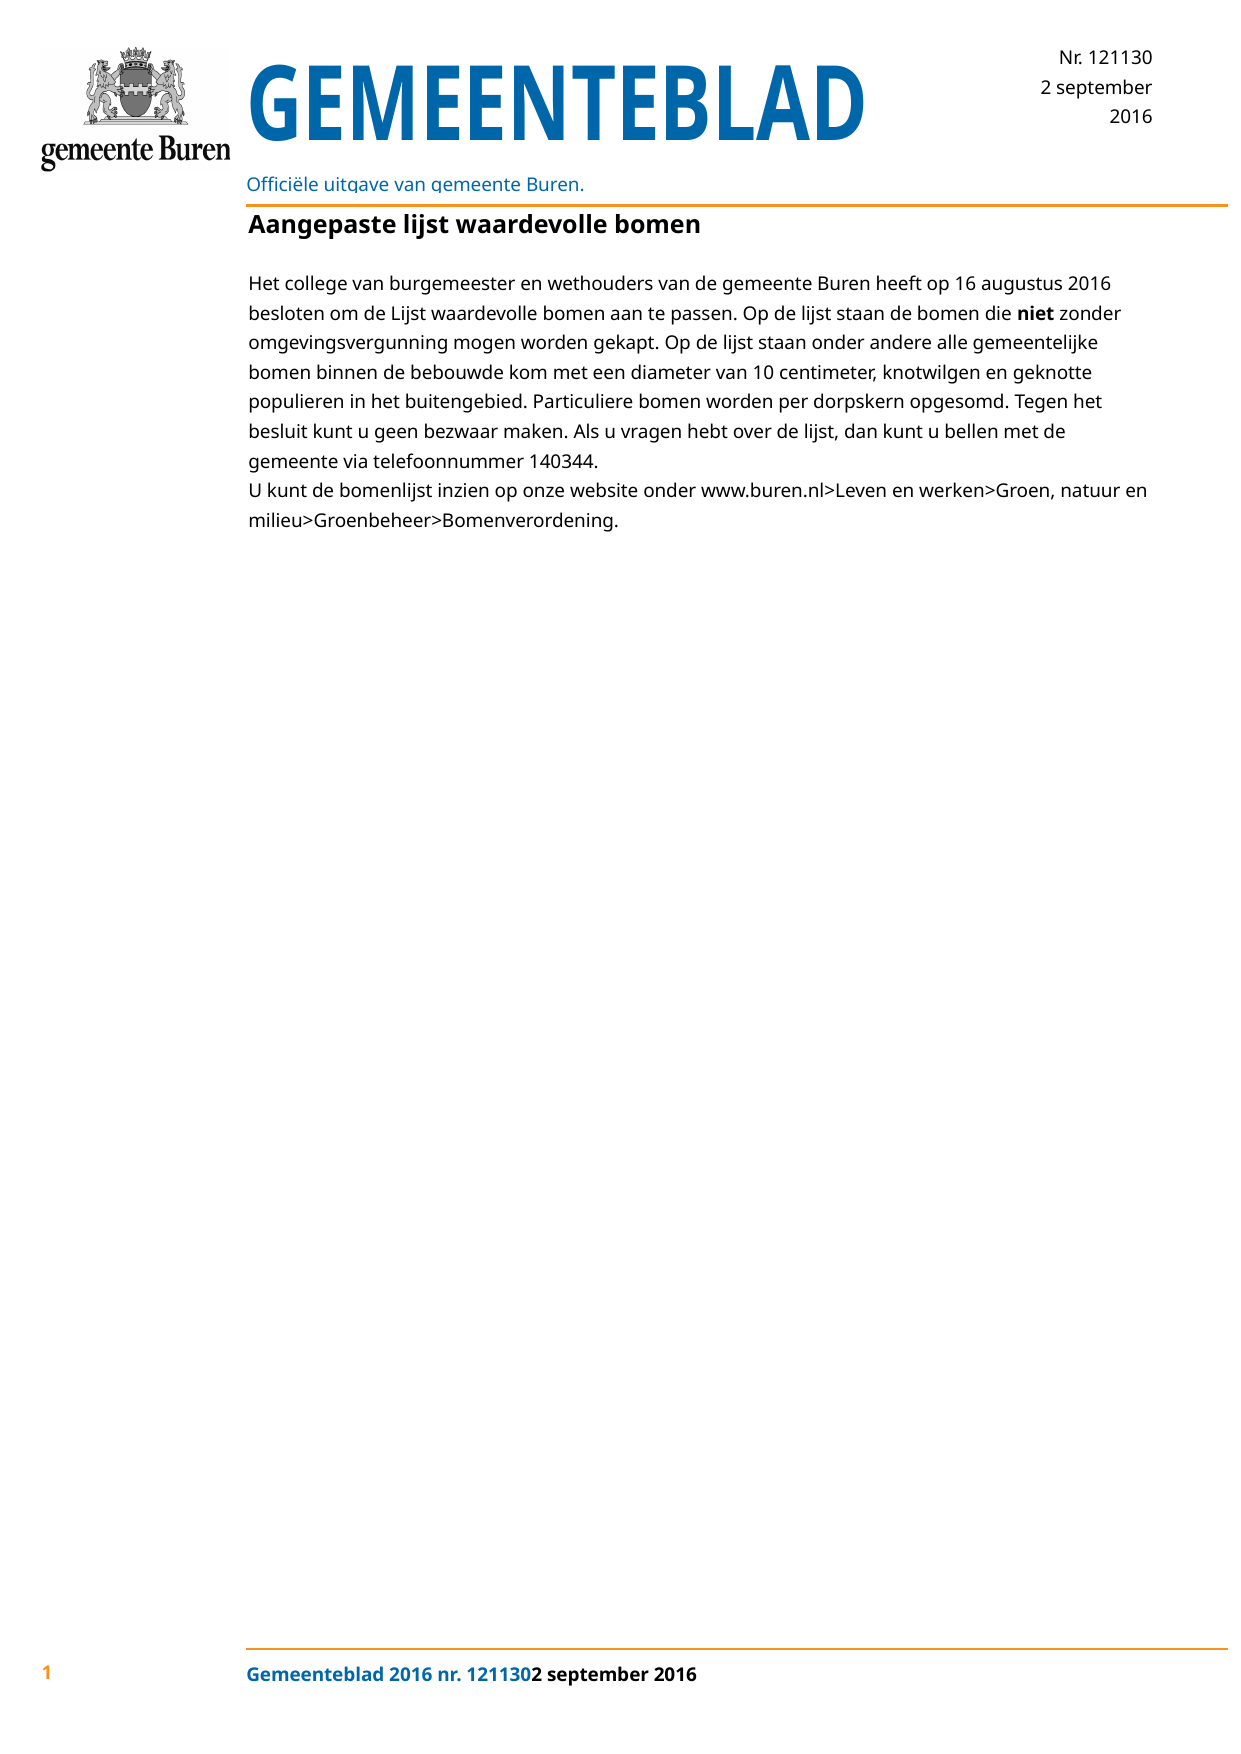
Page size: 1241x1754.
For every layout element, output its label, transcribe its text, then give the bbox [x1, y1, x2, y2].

text U kunt de bomenlijst inzien op onze website onder www.buren.nl>Leven en werken>Groen, natuur en milieu>Groenbeheer>Bomenverordening. [248, 477, 1152, 533]
text Aangepaste lijst waardevolle bomen [248, 207, 1152, 241]
picture [41, 47, 231, 172]
text Het college van burgemeester en wethouders van de gemeente Buren heeft op 16 augustus 2016 besloten om de Lijst waardevolle bomen aan te passen. Op de lijst staan de bomen die niet zonder omgevingsvergunning mogen worden gekapt. Op de lijst staan onder andere alle gemeentelijke bomen binnen de bebouwde kom met een diameter van 10 centimeter, knotwilgen en geknotte populieren in het buitengebied. Particuliere bomen worden per dorpskern opgesomd. Tegen het besluit kunt u geen bezwaar maken. Als u vragen hebt over de lijst, dan kunt u bellen met de gemeente via telefoonnummer 140344. [248, 270, 1152, 473]
